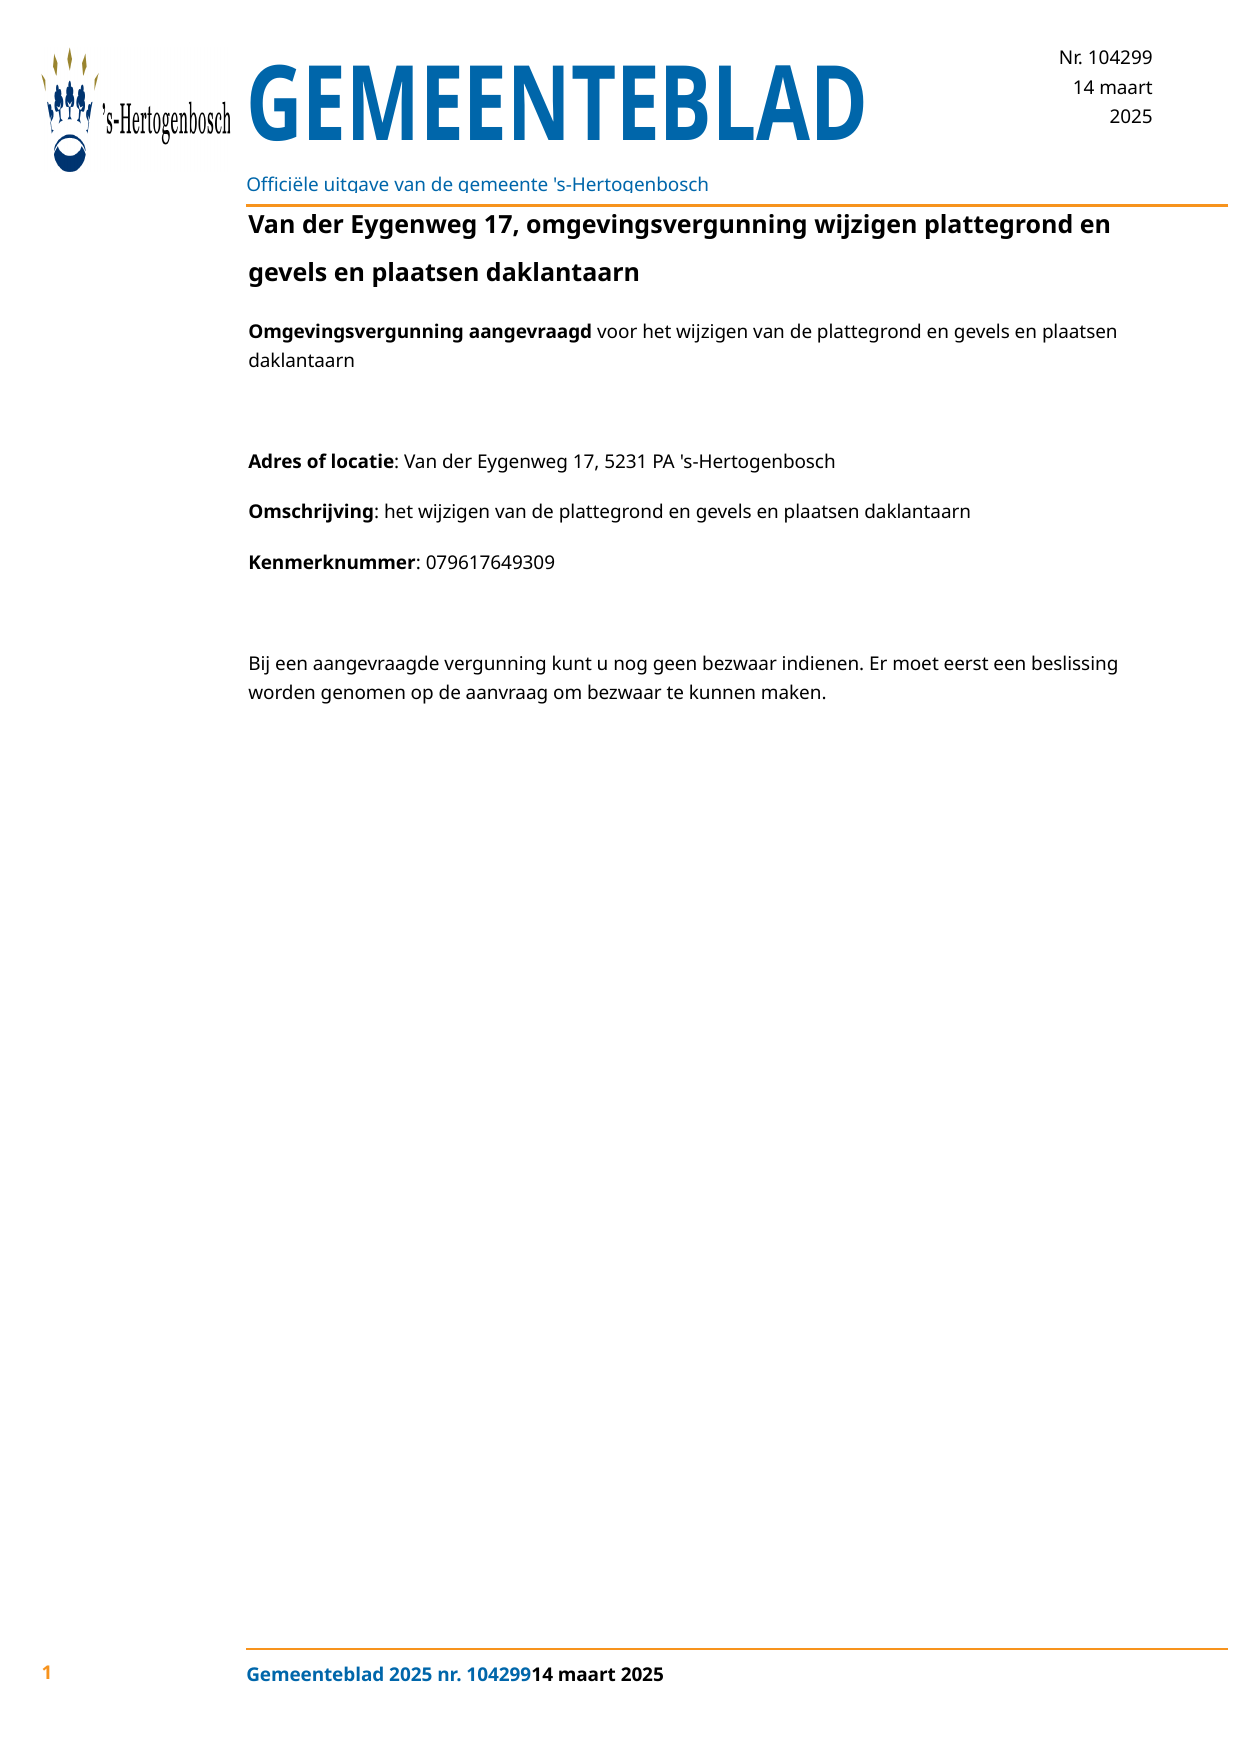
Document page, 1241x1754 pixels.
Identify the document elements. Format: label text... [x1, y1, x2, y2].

text Bij een aangevraagde vergunning kunt u nog geen bezwaar indienen. Er moet eerst een beslissing worden genomen op de aanvraag om bezwaar te kunnen maken. [248, 650, 1152, 705]
text Omgevingsvergunning aangevraagd voor het wijzigen van de plattegrond en gevels en plaatsen daklantaarn [248, 318, 1152, 373]
text Van der Eygenweg 17, omgevingsvergunning wijzigen plattegrond en gevels en plaatsen daklantaarn [248, 207, 1152, 288]
picture [41, 47, 231, 172]
text Omschrijving: het wijzigen van de plattegrond en gevels en plaatsen daklantaarn [248, 499, 1152, 524]
text Adres of locatie: Van der Eygenweg 17, 5231 PA 's-Hertogenbosch [248, 448, 1152, 474]
text Kenmerknummer: 079617649309 [248, 549, 1152, 575]
